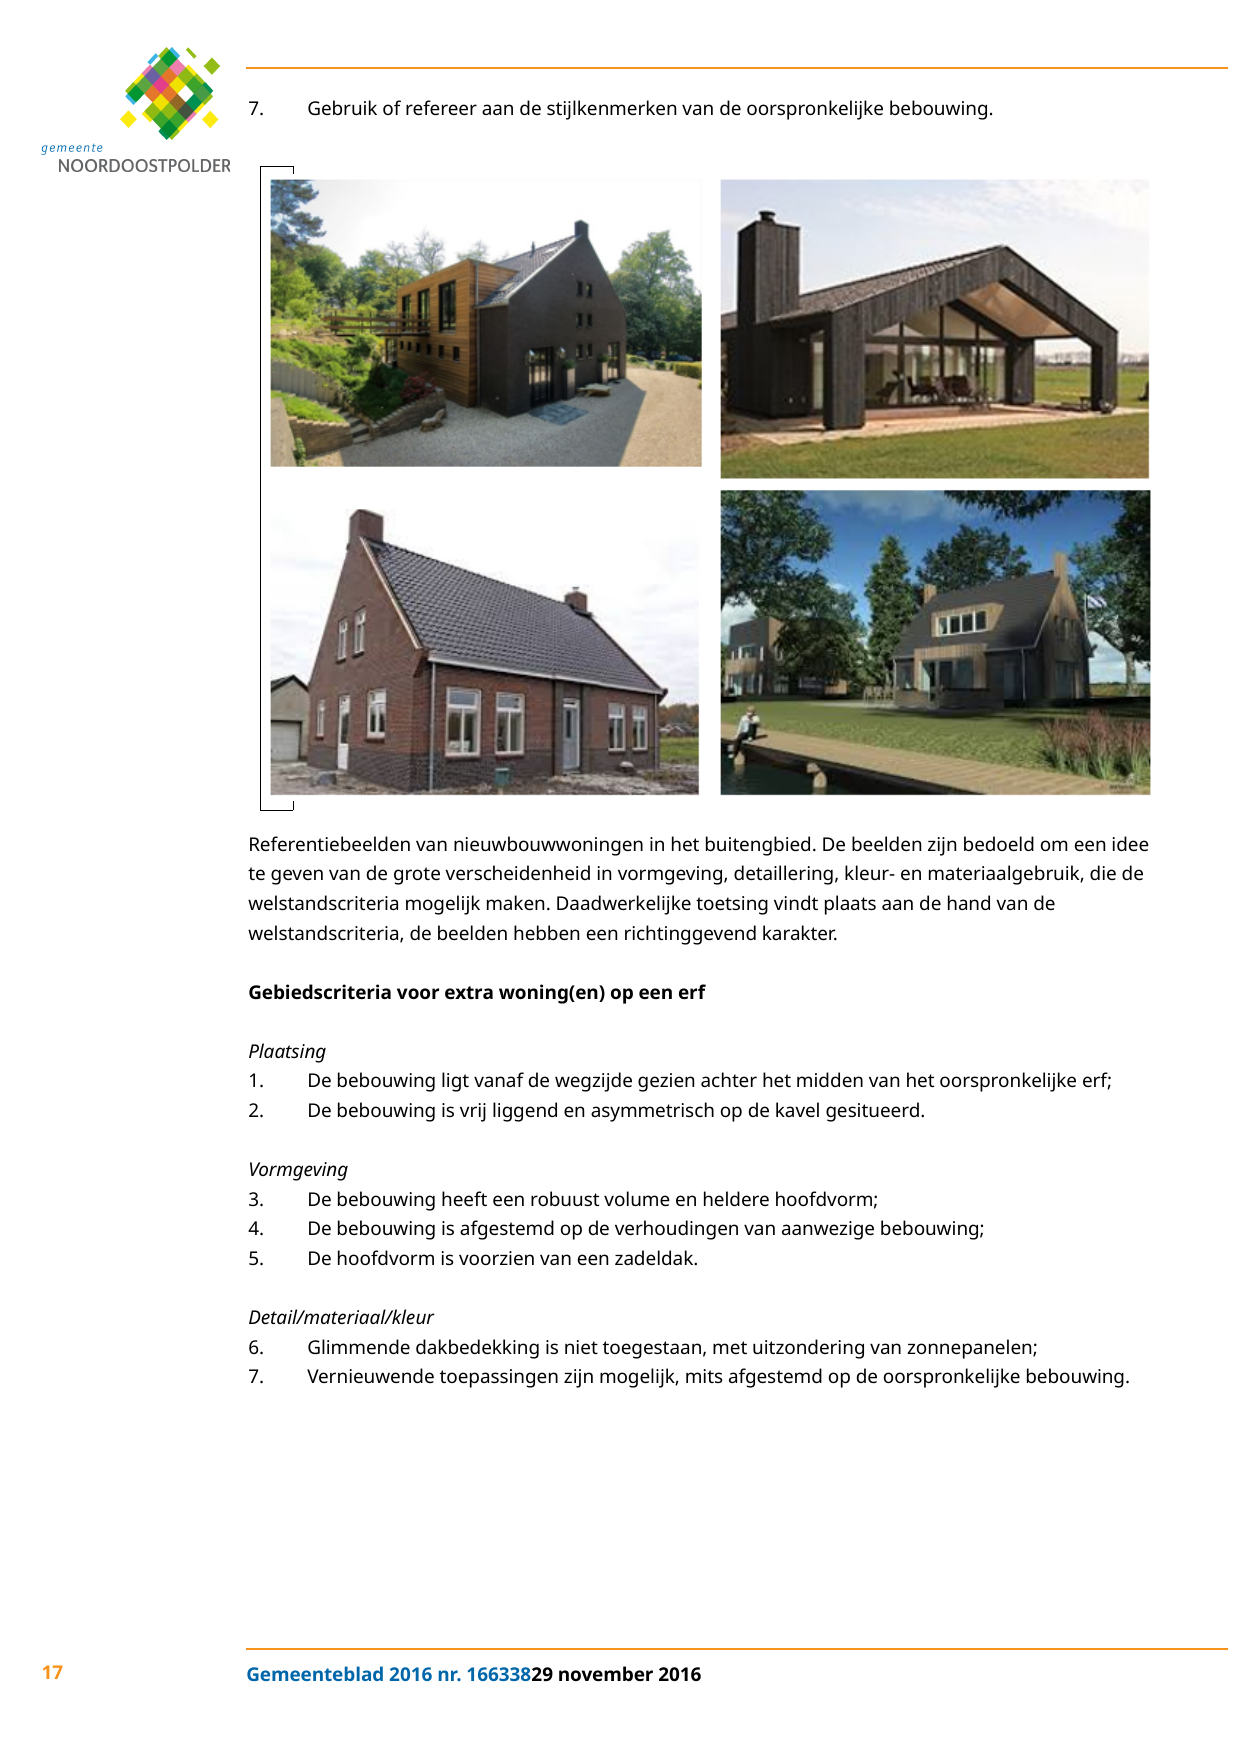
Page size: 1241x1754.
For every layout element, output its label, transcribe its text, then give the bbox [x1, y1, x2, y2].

list De bebouwing ligt vanaf de wegzijde gezien achter het midden van het oorspronkelijke erf; [248, 1068, 1152, 1093]
list De bebouwing heeft een robuust volume en heldere hoofdvorm; [248, 1186, 1152, 1212]
list De bebouwing is afgestemd op de verhoudingen van aanwezige bebouwing; [248, 1216, 1152, 1241]
text Plaatsing [248, 1038, 1152, 1064]
list De hoofdvorm is voorzien van een zadeldak. [248, 1245, 1152, 1271]
list Gebruik of refereer aan de stijlkenmerken van de oorspronkelijke bebouwing. [248, 95, 1152, 121]
text Gebiedscriteria voor extra woning(en) op een erf [248, 979, 1152, 1005]
list Vernieuwende toepassingen zijn mogelijk, mits afgestemd op de oorspronkelijke bebouwing. [248, 1363, 1152, 1389]
picture [41, 47, 231, 172]
list Glimmende dakbedekking is niet toegestaan, met uitzondering van zonnepanelen; [248, 1334, 1152, 1360]
text Detail/materiaal/kleur [248, 1304, 1152, 1330]
text Referentiebeelden van nieuwbouwwoningen in het buitengbied. De beelden zijn bedoeld om een idee te geven van de grote verscheidenheid in vormgeving, detaillering, kleur- en materiaalgebruik, die de welstandscriteria mogelijk maken. Daadwerkelijke toetsing vindt plaats aan de hand van de welstandscriteria, de beelden hebben een richtinggevend karakter. [248, 831, 1152, 946]
picture [268, 174, 1155, 801]
text Vormgeving [248, 1156, 1152, 1182]
list De bebouwing is vrij liggend en asymmetrisch op de kavel gesitueerd. [248, 1097, 1152, 1123]
